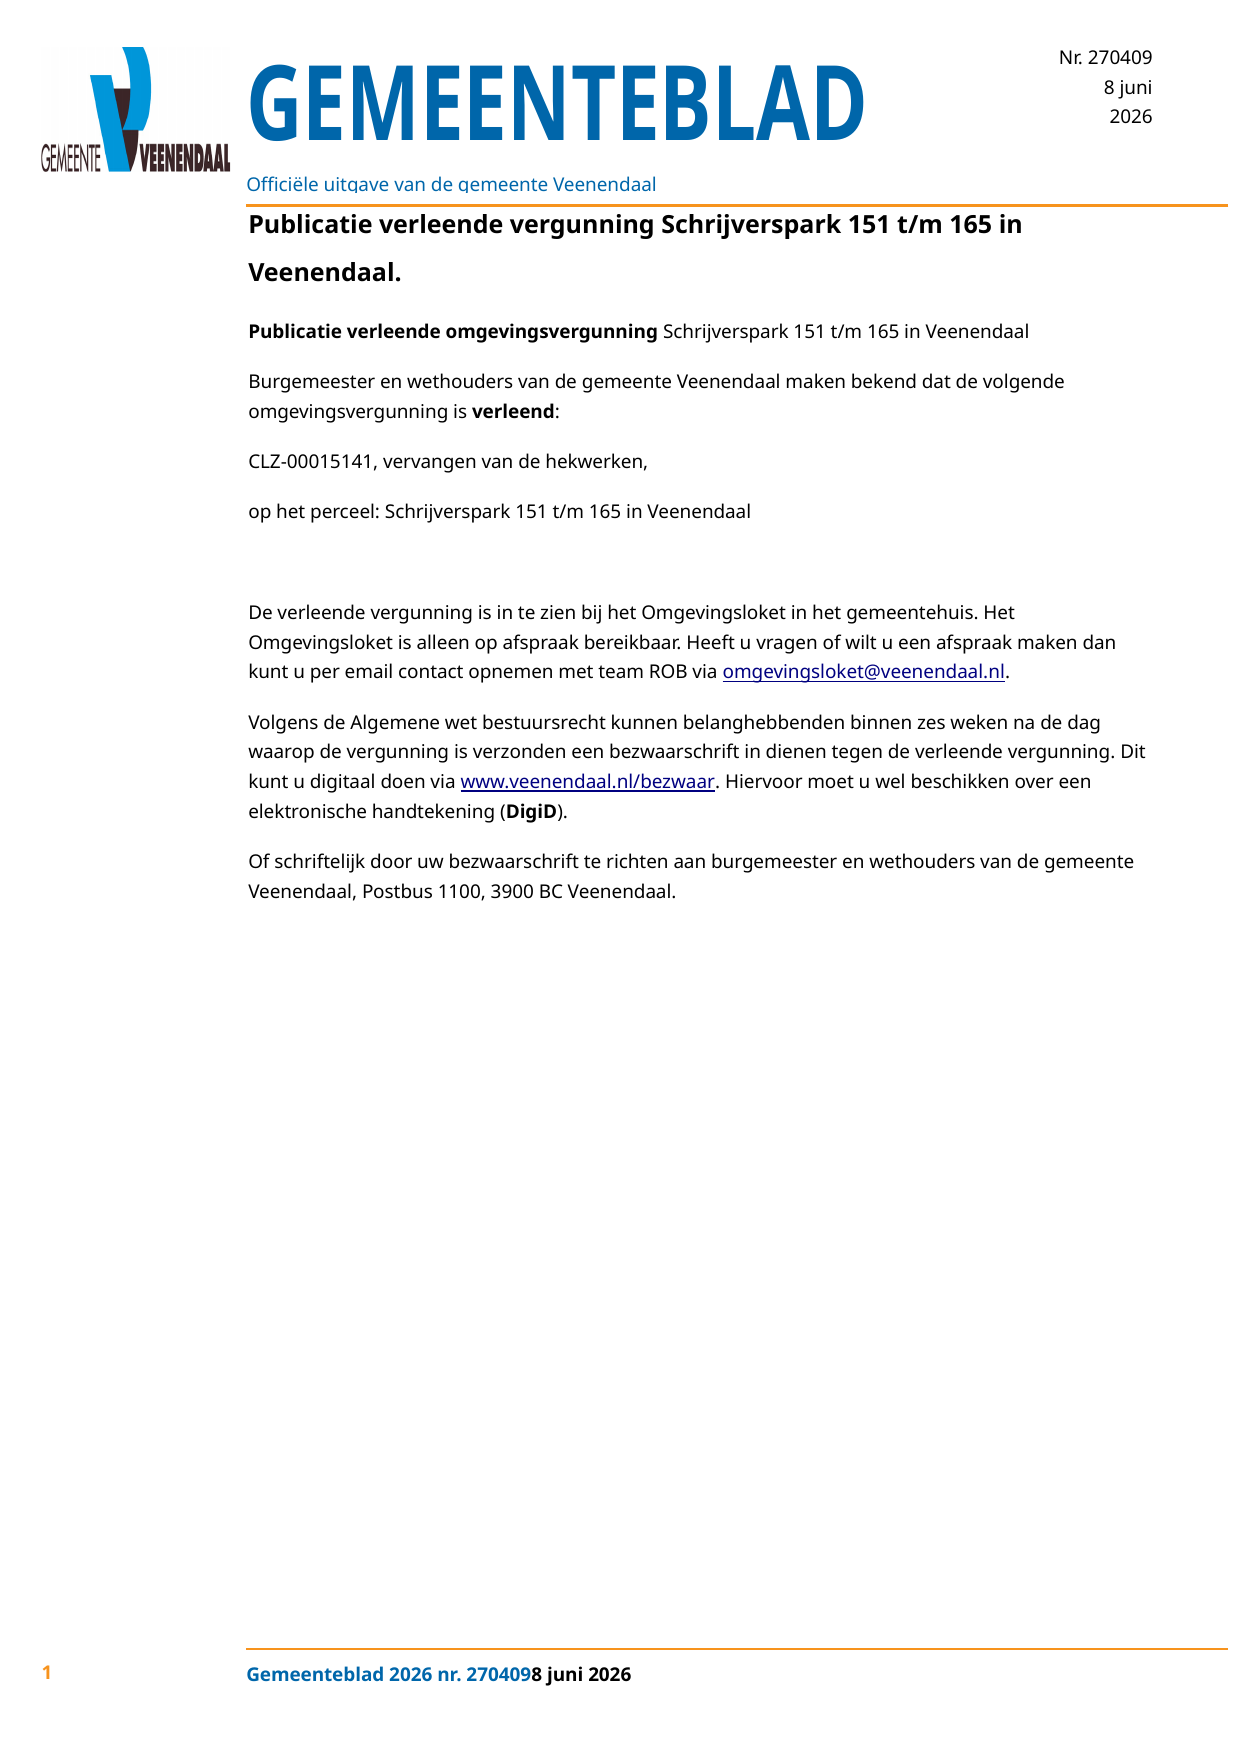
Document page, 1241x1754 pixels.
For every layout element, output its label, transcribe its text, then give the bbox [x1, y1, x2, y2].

picture [41, 47, 130, 172]
text Publicatie verleende omgevingsvergunning Schrijverspark 151 t/m 165 in Veenendaal [248, 318, 1152, 344]
text Publicatie verleende vergunning Schrijverspark 151 t/m 165 in Veenendaal. [248, 207, 1152, 288]
text De verleende vergunning is in te zien bij het Omgevingsloket in het gemeentehuis. Het Omgevingsloket is alleen op afspraak bereikbaar. Heeft u vragen of wilt u een afspraak maken dan kunt u per email contact opnemen met team ROB via omgevingsloket@veenendaal.nl. [248, 599, 1152, 684]
text op het perceel: Schrijverspark 151 t/m 165 in Veenendaal [248, 499, 1152, 524]
picture [123, 47, 231, 172]
text Burgemeester en wethouders van de gemeente Veenendaal maken bekend dat de volgende omgevingsvergunning is verleend: [248, 368, 1152, 424]
text Of schriftelijk door uw bezwaarschrift te richten aan burgemeester en wethouders van de gemeente Veenendaal, Postbus 1100, 3900 BC Veenendaal. [248, 848, 1152, 904]
text CLZ-00015141, vervangen van de hekwerken, [248, 448, 1152, 474]
text Volgens de Algemene wet bestuursrecht kunnen belanghebbenden binnen zes weken na de dag waarop de vergunning is verzonden een bezwaarschrift in dienen tegen de verleende vergunning. Dit kunt u digitaal doen via www.veenendaal.nl/bezwaar. Hiervoor moet u wel beschikken over een elektronische handtekening (DigiD). [248, 709, 1152, 824]
